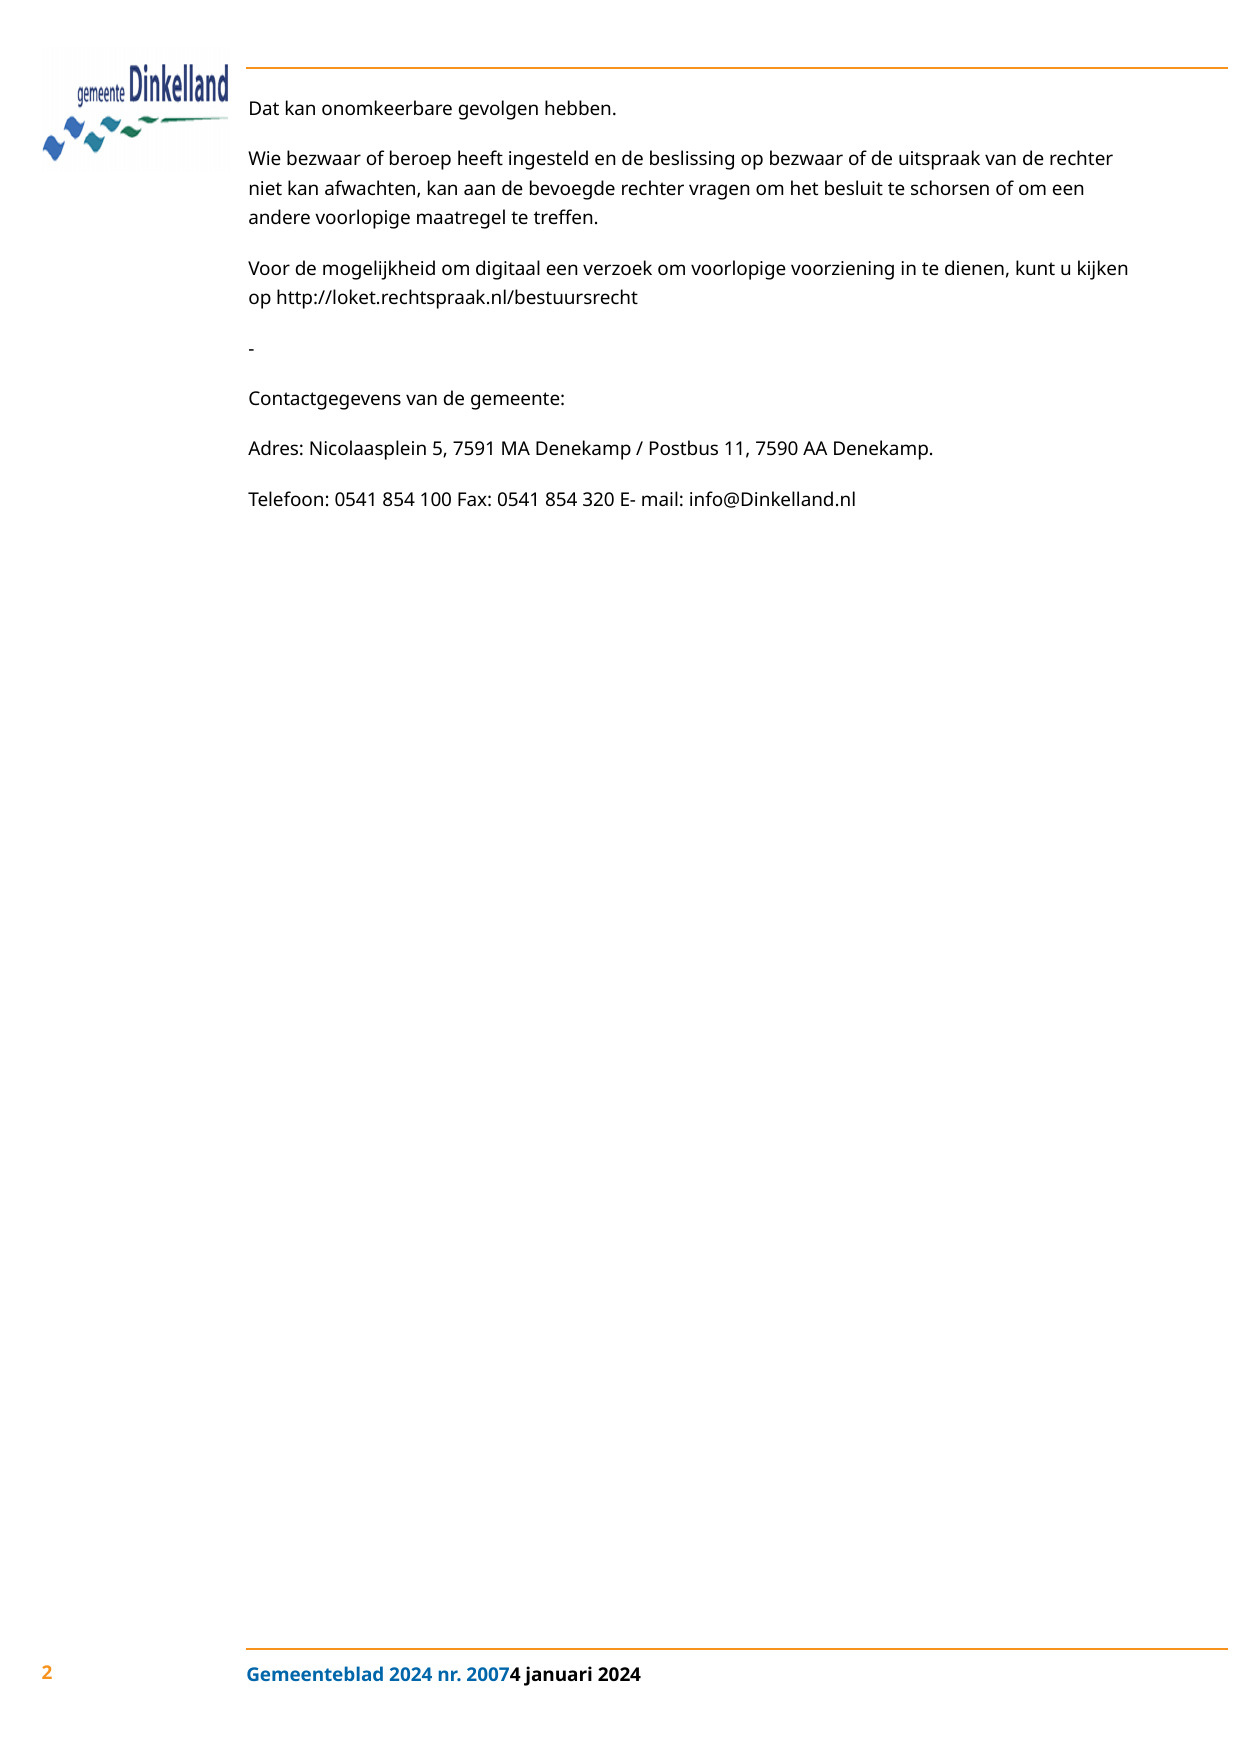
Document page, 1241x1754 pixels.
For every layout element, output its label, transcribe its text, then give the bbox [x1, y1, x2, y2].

picture [41, 47, 231, 172]
text Wie bezwaar of beroep heeft ingesteld en de beslissing op bezwaar of de uitspraak van de rechter niet kan afwachten, kan aan de bevoegde rechter vragen om het besluit te schorsen of om een andere voorlopige maatregel te treffen. [248, 145, 1152, 230]
text Adres: Nicolaasplein 5, 7591 MA Denekamp / Postbus 11, 7590 AA Denekamp. [248, 436, 1152, 461]
text Telefoon: 0541 854 100 Fax: 0541 854 320 E- mail: info@Dinkelland.nl [248, 486, 1152, 512]
text - [248, 335, 1152, 361]
text Dat kan onomkeerbare gevolgen hebben. [248, 95, 1152, 121]
text Voor de mogelijkheid om digitaal een verzoek om voorlopige voorziening in te dienen, kunt u kijken op http://loket.rechtspraak.nl/bestuursrecht [248, 255, 1152, 310]
text Contactgegevens van de gemeente: [248, 385, 1152, 411]
